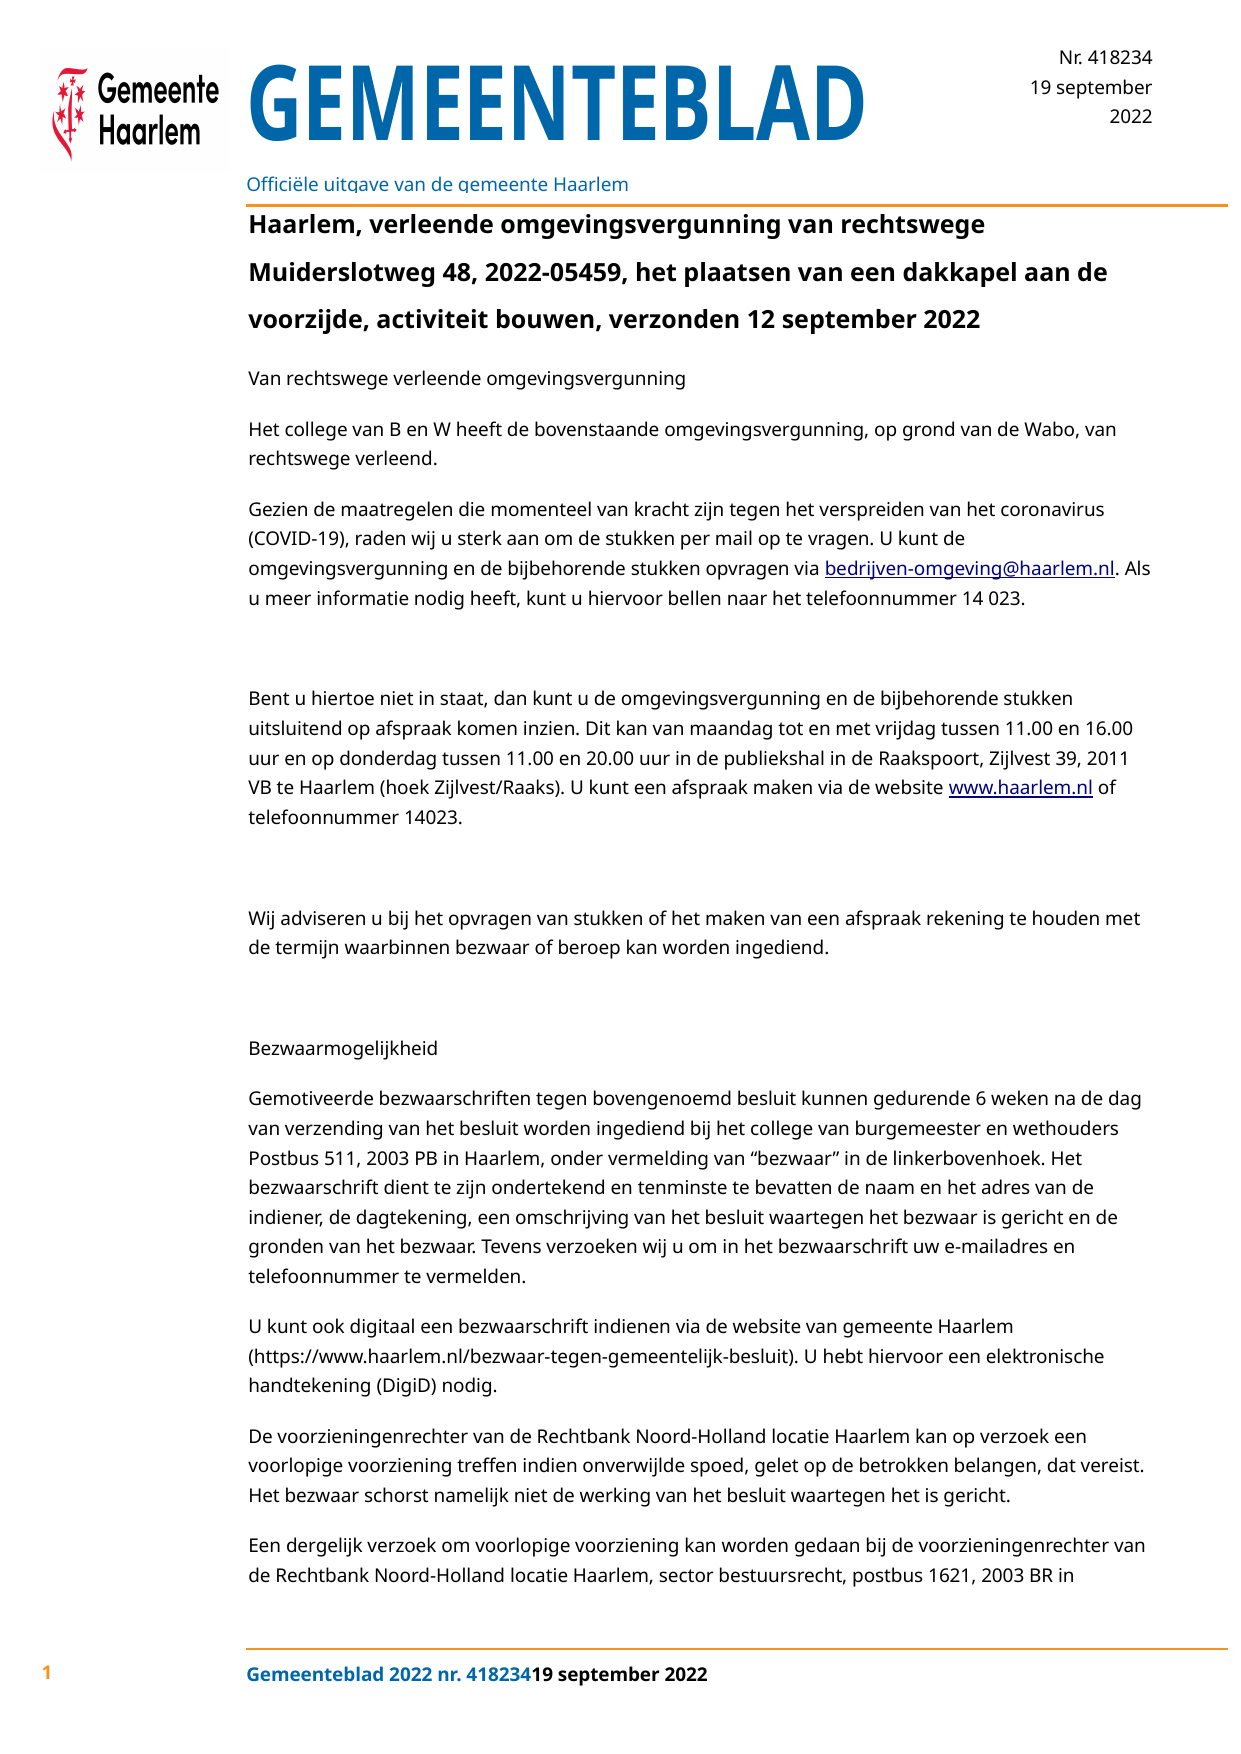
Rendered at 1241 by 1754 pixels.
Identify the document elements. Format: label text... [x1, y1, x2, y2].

text De voorzieningenrechter van de Rechtbank Noord-Holland locatie Haarlem kan op verzoek een voorlopige voorziening treffen indien onverwijlde spoed, gelet op de betrokken belangen, dat vereist. Het bezwaar schorst namelijk niet de werking van het besluit waartegen het is gericht. [248, 1423, 1152, 1508]
text Een dergelijk verzoek om voorlopige voorziening kan worden gedaan bij de voorzieningenrechter van de Rechtbank Noord-Holland locatie Haarlem, sector bestuursrecht, postbus 1621, 2003 BR in [248, 1533, 1152, 1588]
text Bezwaarmogelijkheid [248, 1035, 1152, 1061]
text Van rechtswege verleende omgevingsvergunning [248, 366, 1152, 391]
text Gezien de maatregelen die momenteel van kracht zijn tegen het verspreiden van het coronavirus (COVID-19), raden wij u sterk aan om de stukken per mail op te vragen. U kunt de omgevingsvergunning en de bijbehorende stukken opvragen via bedrijven-omgeving@haarlem.nl. Als u meer informatie nodig heeft, kunt u hiervoor bellen naar het telefoonnummer 14 023. [248, 496, 1152, 610]
text Het college van B en W heeft de bovenstaande omgevingsvergunning, op grond van de Wabo, van rechtswege verleend. [248, 416, 1152, 471]
text Wij adviseren u bij het opvragen van stukken of het maken van een afspraak rekening te houden met de termijn waarbinnen bezwaar of beroep kan worden ingediend. [248, 905, 1152, 960]
text Bent u hiertoe niet in staat, dan kunt u de omgevingsvergunning en de bijbehorende stukken uitsluitend op afspraak komen inzien. Dit kan van maandag tot en met vrijdag tussen 11.00 en 16.00 uur en op donderdag tussen 11.00 en 20.00 uur in de publiekshal in de Raakspoort, Zijlvest 39, 2011 VB te Haarlem (hoek Zijlvest/Raaks). U kunt een afspraak maken via de website www.haarlem.nl of telefoonnummer 14023. [248, 686, 1152, 829]
picture [41, 47, 231, 172]
text Gemotiveerde bezwaarschriften tegen bovengenoemd besluit kunnen gedurende 6 weken na de dag van verzending van het besluit worden ingediend bij het college van burgemeester en wethouders Postbus 511, 2003 PB in Haarlem, onder vermelding van “bezwaar” in de linkerbovenhoek. Het bezwaarschrift dient te zijn ondertekend en tenminste te bevatten de naam en het adres van de indiener, de dagtekening, een omschrijving van het besluit waartegen het bezwaar is gericht en de gronden van het bezwaar. Tevens verzoeken wij u om in het bezwaarschrift uw e-mailadres en telefoonnummer te vermelden. [248, 1086, 1152, 1289]
text Haarlem, verleende omgevingsvergunning van rechtswege Muiderslotweg 48, 2022-05459, het plaatsen van een dakkapel aan de voorzijde, activiteit bouwen, verzonden 12 september 2022 [248, 207, 1152, 336]
text U kunt ook digitaal een bezwaarschrift indienen via de website van gemeente Haarlem (https://www.haarlem.nl/bezwaar-tegen-gemeentelijk-besluit). U hebt hiervoor een elektronische handtekening (DigiD) nodig. [248, 1313, 1152, 1398]
